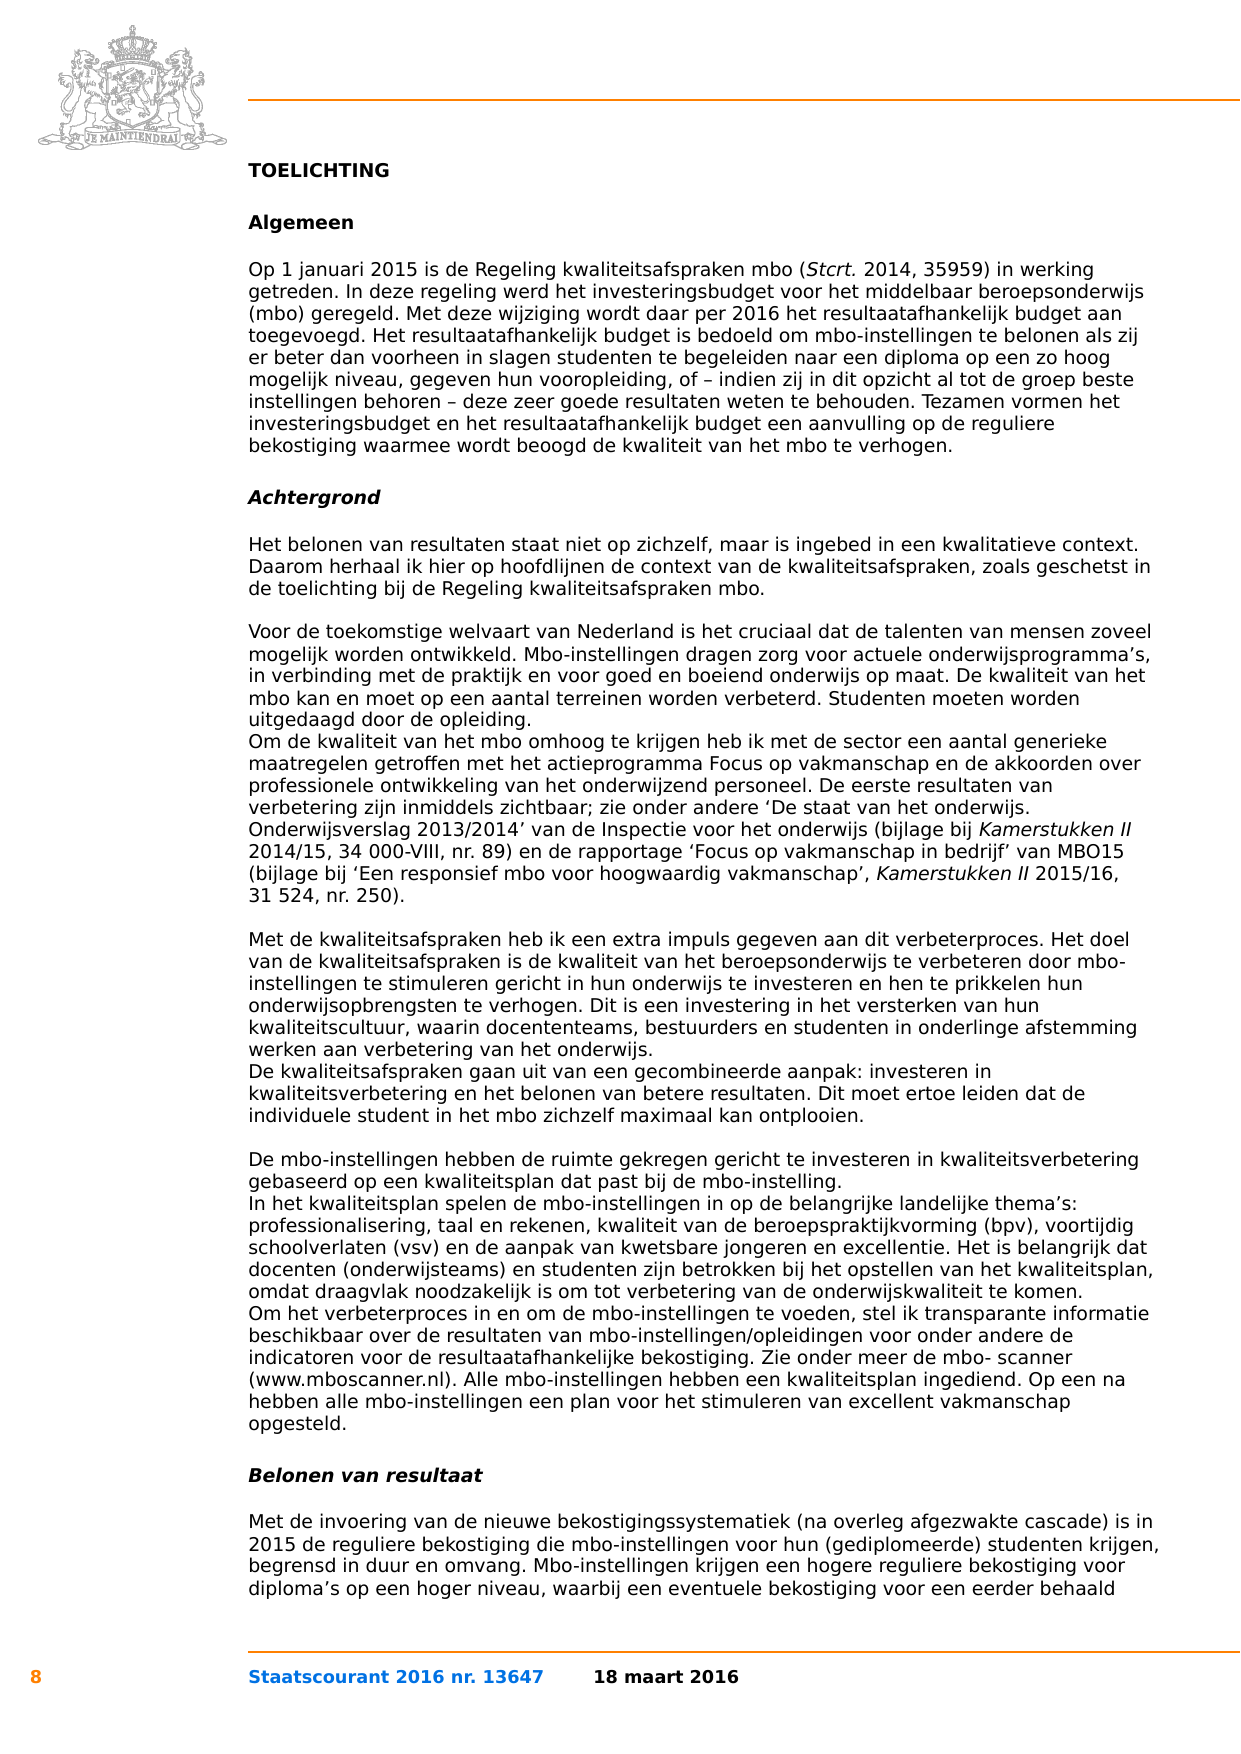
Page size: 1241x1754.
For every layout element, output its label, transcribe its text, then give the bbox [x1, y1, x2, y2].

text Om het verbeterproces in en om de mbo-instellingen te voeden, stel ik transparante informatie beschikbaar over de resultaten van mbo-instellingen/opleidingen voor onder andere de indicatoren voor de resultaatafhankelijke bekostiging. Zie onder meer de mbo- scanner (www.mboscanner.nl). Alle mbo-instellingen hebben een kwaliteitsplan ingediend. Op een na hebben alle mbo-instellingen een plan voor het stimuleren van excellent vakmanschap opgesteld. [248, 1303, 1163, 1434]
subtitle Belonen van resultaat [248, 1464, 1163, 1486]
text Om de kwaliteit van het mbo omhoog te krijgen heb ik met de sector een aantal generieke maatregelen getroffen met het actieprogramma Focus op vakmanschap en de akkoorden over professionele ontwikkeling van het onderwijzend personeel. De eerste resultaten van verbetering zijn inmiddels zichtbaar; zie onder andere ‘De staat van het onderwijs. Onderwijsverslag 2013/2014’ van de Inspectie voor het onderwijs (bijlage bij Kamerstukken II 2014/15, 34 000-VIII, nr. 89) en de rapportage ‘Focus op vakmanschap in bedrijf’ van MBO15 (bijlage bij ‘Een responsief mbo voor hoogwaardig vakmanschap’, Kamerstukken II 2015/16, 31 524, nr. 250). [248, 731, 1163, 907]
text Het belonen van resultaten staat niet op zichzelf, maar is ingebed in een kwalitatieve context. Daarom herhaal ik hier op hoofdlijnen de context van de kwaliteitsafspraken, zoals geschetst in de toelichting bij de Regeling kwaliteitsafspraken mbo. [248, 534, 1163, 599]
text Voor de toekomstige welvaart van Nederland is het cruciaal dat de talenten van mensen zoveel mogelijk worden ontwikkeld. Mbo-instellingen dragen zorg voor actuele onderwijsprogramma’s, in verbinding met de praktijk en voor goed en boeiend onderwijs op maat. De kwaliteit van het mbo kan en moet op een aantal terreinen worden verbeterd. Studenten moeten worden uitgedaagd door de opleiding. [248, 621, 1163, 731]
text De kwaliteitsafspraken gaan uit van een gecombineerde aanpak: investeren in kwaliteitsverbetering en het belonen van betere resultaten. Dit moet ertoe leiden dat de individuele student in het mbo zichzelf maximaal kan ontplooien. [248, 1061, 1163, 1127]
text Op 1 januari 2015 is de Regeling kwaliteitsafspraken mbo (Stcrt. 2014, 35959) in werking getreden. In deze regeling werd het investeringsbudget voor het middelbaar beroepsonderwijs (mbo) geregeld. Met deze wijziging wordt daar per 2016 het resultaatafhankelijk budget aan toegevoegd. Het resultaatafhankelijk budget is bedoeld om mbo-instellingen te belonen als zij er beter dan voorheen in slagen studenten te begeleiden naar een diploma op een zo hoog mogelijk niveau, gegeven hun vooropleiding, of – indien zij in dit opzicht al tot de groep beste instellingen behoren – deze zeer goede resultaten weten te behouden. Tezamen vormen het investeringsbudget en het resultaatafhankelijk budget een aanvulling op de reguliere bekostiging waarmee wordt beoogd de kwaliteit van het mbo te verhogen. [248, 259, 1163, 457]
subtitle Achtergrond [248, 487, 1163, 509]
text Met de invoering van de nieuwe bekostigingssystematiek (na overleg afgezwakte cascade) is in 2015 de reguliere bekostiging die mbo-instellingen voor hun (gediplomeerde) studenten krijgen, begrensd in duur en omvang. Mbo-instellingen krijgen een hogere reguliere bekostiging voor diploma’s op een hoger niveau, waarbij een eventuele bekostiging voor een eerder behaald [248, 1511, 1163, 1599]
text De mbo-instellingen hebben de ruimte gekregen gericht te investeren in kwaliteitsverbetering gebaseerd op een kwaliteitsplan dat past bij de mbo-instelling. [248, 1149, 1163, 1193]
subtitle Algemeen [248, 212, 1163, 234]
picture [38, 25, 227, 150]
text In het kwaliteitsplan spelen de mbo-instellingen in op de belangrijke landelijke thema’s: professionalisering, taal en rekenen, kwaliteit van de beroepspraktijkvorming (bpv), voortijdig schoolverlaten (vsv) en de aanpak van kwetsbare jongeren en excellentie. Het is belangrijk dat docenten (onderwijsteams) en studenten zijn betrokken bij het opstellen van het kwaliteitsplan, omdat draagvlak noodzakelijk is om tot verbetering van de onderwijskwaliteit te komen. [248, 1193, 1163, 1303]
text Met de kwaliteitsafspraken heb ik een extra impuls gegeven aan dit verbeterproces. Het doel van de kwaliteitsafspraken is de kwaliteit van het beroepsonderwijs te verbeteren door mbo-instellingen te stimuleren gericht in hun onderwijs te investeren en hen te prikkelen hun onderwijsopbrengsten te verhogen. Dit is een investering in het versterken van hun kwaliteitscultuur, waarin docententeams, bestuurders en studenten in onderlinge afstemming werken aan verbetering van het onderwijs. [248, 929, 1163, 1061]
subtitle TOELICHTING [248, 160, 1163, 182]
